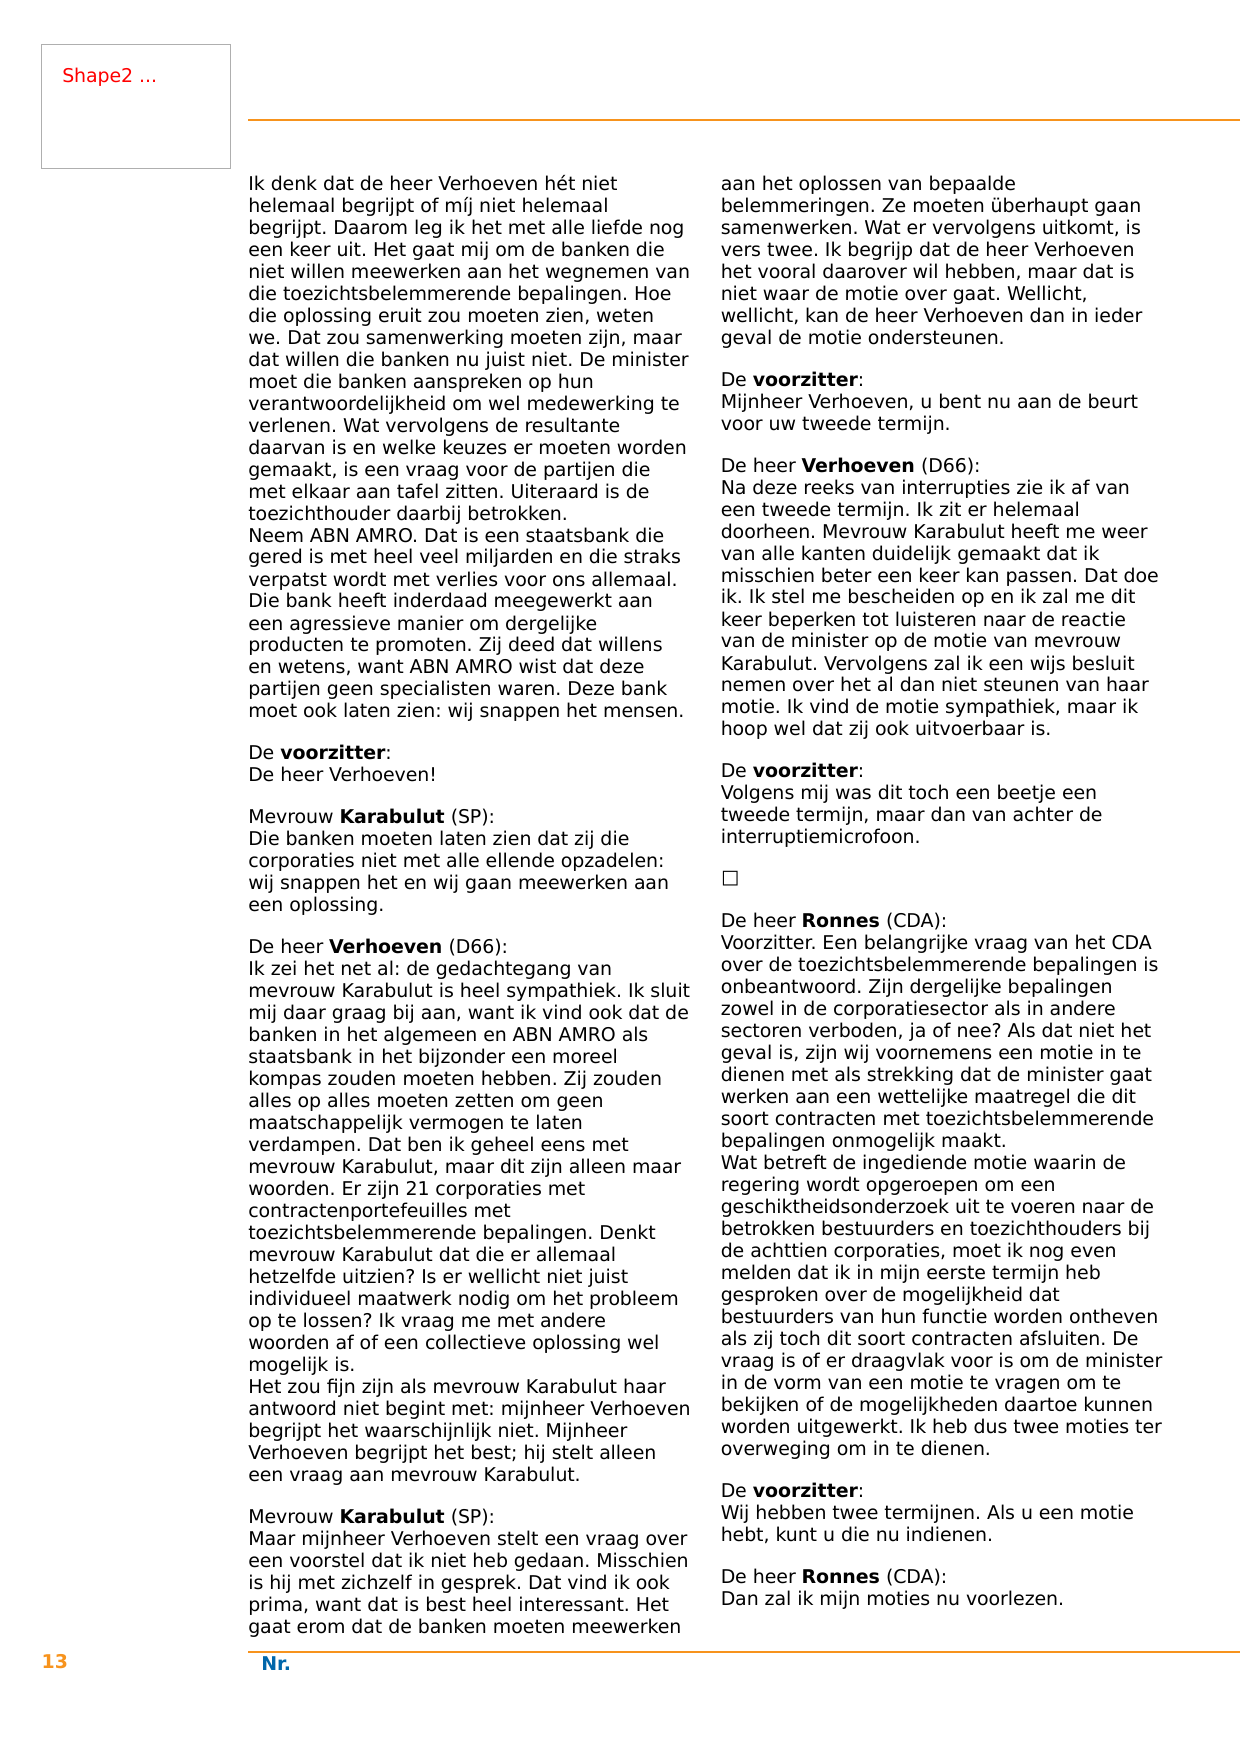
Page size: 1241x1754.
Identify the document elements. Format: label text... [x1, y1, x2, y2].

text De voorzitter: [248, 742, 691, 764]
text De heer Ronnes (CDA): [721, 1566, 1163, 1588]
text aan het oplossen van bepaalde belemmeringen. Ze moeten überhaupt gaan samenwerken. Wat er vervolgens uitkomt, is vers twee. Ik begrijp dat de heer Verhoeven het vooral daarover wil hebben, maar dat is niet waar de motie over gaat. Wellicht, wellicht, kan de heer Verhoeven dan in ieder geval de motie ondersteunen. [721, 173, 1163, 349]
text Mevrouw Karabulut (SP): [248, 806, 691, 828]
text Voorzitter. Een belangrijke vraag van het CDA over de toezichtsbelemmerende bepalingen is onbeantwoord. Zijn dergelijke bepalingen zowel in de corporatiesector als in andere sectoren verboden, ja of nee? Als dat niet het geval is, zijn wij voornemens een motie in te dienen met als strekking dat de minister gaat werken aan een wettelijke maatregel die dit soort contracten met toezichtsbelemmerende bepalingen onmogelijk maakt. [721, 932, 1163, 1152]
text De heer Ronnes (CDA): [721, 910, 1163, 932]
text De heer Verhoeven (D66): [721, 454, 1163, 477]
text Na deze reeks van interrupties zie ik af van een tweede termijn. Ik zit er helemaal doorheen. Mevrouw Karabulut heeft me weer van alle kanten duidelijk gemaakt dat ik misschien beter een keer kan passen. Dat doe ik. Ik stel me bescheiden op en ik zal me dit keer beperken tot luisteren naar de reactie van de minister op de motie van mevrouw Karabulut. Vervolgens zal ik een wijs besluit nemen over het al dan niet steunen van haar motie. Ik vind de motie sympathiek, maar ik hoop wel dat zij ook uitvoerbaar is. [721, 477, 1163, 740]
text De voorzitter: [721, 760, 1163, 782]
text Die banken moeten laten zien dat zij die corporaties niet met alle ellende opzadelen: wij snappen het en wij gaan meewerken aan een oplossing. [248, 828, 691, 916]
text De voorzitter: [721, 369, 1163, 391]
text Wij hebben twee termijnen. Als u een motie hebt, kunt u die nu indienen. [721, 1502, 1163, 1546]
text Mevrouw Karabulut (SP): [248, 1506, 691, 1528]
text Neem ABN AMRO. Dat is een staatsbank die gered is met heel veel miljarden en die straks verpatst wordt met verlies voor ons allemaal. Die bank heeft inderdaad meegewerkt aan een agressieve manier om dergelijke producten te promoten. Zij deed dat willens en wetens, want ABN AMRO wist dat deze partijen geen specialisten waren. Deze bank moet ook laten zien: wij snappen het mensen. [248, 524, 691, 722]
text De voorzitter: [721, 1480, 1163, 1502]
text Ik denk dat de heer Verhoeven hét niet helemaal begrijpt of míj niet helemaal begrijpt. Daarom leg ik het met alle liefde nog een keer uit. Het gaat mij om de banken die niet willen meewerken aan het wegnemen van die toezichtsbelemmerende bepalingen. Hoe die oplossing eruit zou moeten zien, weten we. Dat zou samenwerking moeten zijn, maar dat willen die banken nu juist niet. De minister moet die banken aanspreken op hun verantwoordelijkheid om wel medewerking te verlenen. Wat vervolgens de resultante daarvan is en welke keuzes er moeten worden gemaakt, is een vraag voor de partijen die met elkaar aan tafel zitten. Uiteraard is de toezichthouder daarbij betrokken. [248, 173, 691, 524]
text Wat betreft de ingediende motie waarin de regering wordt opgeroepen om een geschiktheidsonderzoek uit te voeren naar de betrokken bestuurders en toezichthouders bij de achttien corporaties, moet ik nog even melden dat ik in mijn eerste termijn heb gesproken over de mogelijkheid dat bestuurders van hun functie worden ontheven als zij toch dit soort contracten afsluiten. De vraag is of er draagvlak voor is om de minister in de vorm van een motie te vragen om te bekijken of de mogelijkheden daartoe kunnen worden uitgewerkt. Ik heb dus twee moties ter overweging om in te dienen. [721, 1152, 1163, 1460]
text De heer Verhoeven (D66): [248, 936, 691, 958]
text Dan zal ik mijn moties nu voorlezen. [721, 1588, 1163, 1609]
text Ik zei het net al: de gedachtegang van mevrouw Karabulut is heel sympathiek. Ik sluit mij daar graag bij aan, want ik vind ook dat de banken in het algemeen en ABN AMRO als staatsbank in het bijzonder een moreel kompas zouden moeten hebben. Zij zouden alles op alles moeten zetten om geen maatschappelijk vermogen te laten verdampen. Dat ben ik geheel eens met mevrouw Karabulut, maar dit zijn alleen maar woorden. Er zijn 21 corporaties met contractenportefeuilles met toezichtsbelemmerende bepalingen. Denkt mevrouw Karabulut dat die er allemaal hetzelfde uitzien? Is er wellicht niet juist individueel maatwerk nodig om het probleem op te lossen? Ik vraag me met andere woorden af of een collectieve oplossing wel mogelijk is. [248, 958, 691, 1376]
text De heer Verhoeven! [248, 764, 691, 786]
text ⬜ [721, 868, 1163, 890]
text Volgens mij was dit toch een beetje een tweede termijn, maar dan van achter de interruptiemicrofoon. [721, 782, 1163, 848]
text Maar mijnheer Verhoeven stelt een vraag over een voorstel dat ik niet heb gedaan. Misschien is hij met zichzelf in gesprek. Dat vind ik ook prima, want dat is best heel interessant. Het gaat erom dat de banken moeten meewerken [248, 1528, 691, 1637]
text Het zou fijn zijn als mevrouw Karabulut haar antwoord niet begint met: mijnheer Verhoeven begrijpt het waarschijnlijk niet. Mijnheer Verhoeven begrijpt het best; hij stelt alleen een vraag aan mevrouw Karabulut. [248, 1376, 691, 1486]
text Mijnheer Verhoeven, u bent nu aan de beurt voor uw tweede termijn. [721, 391, 1163, 434]
